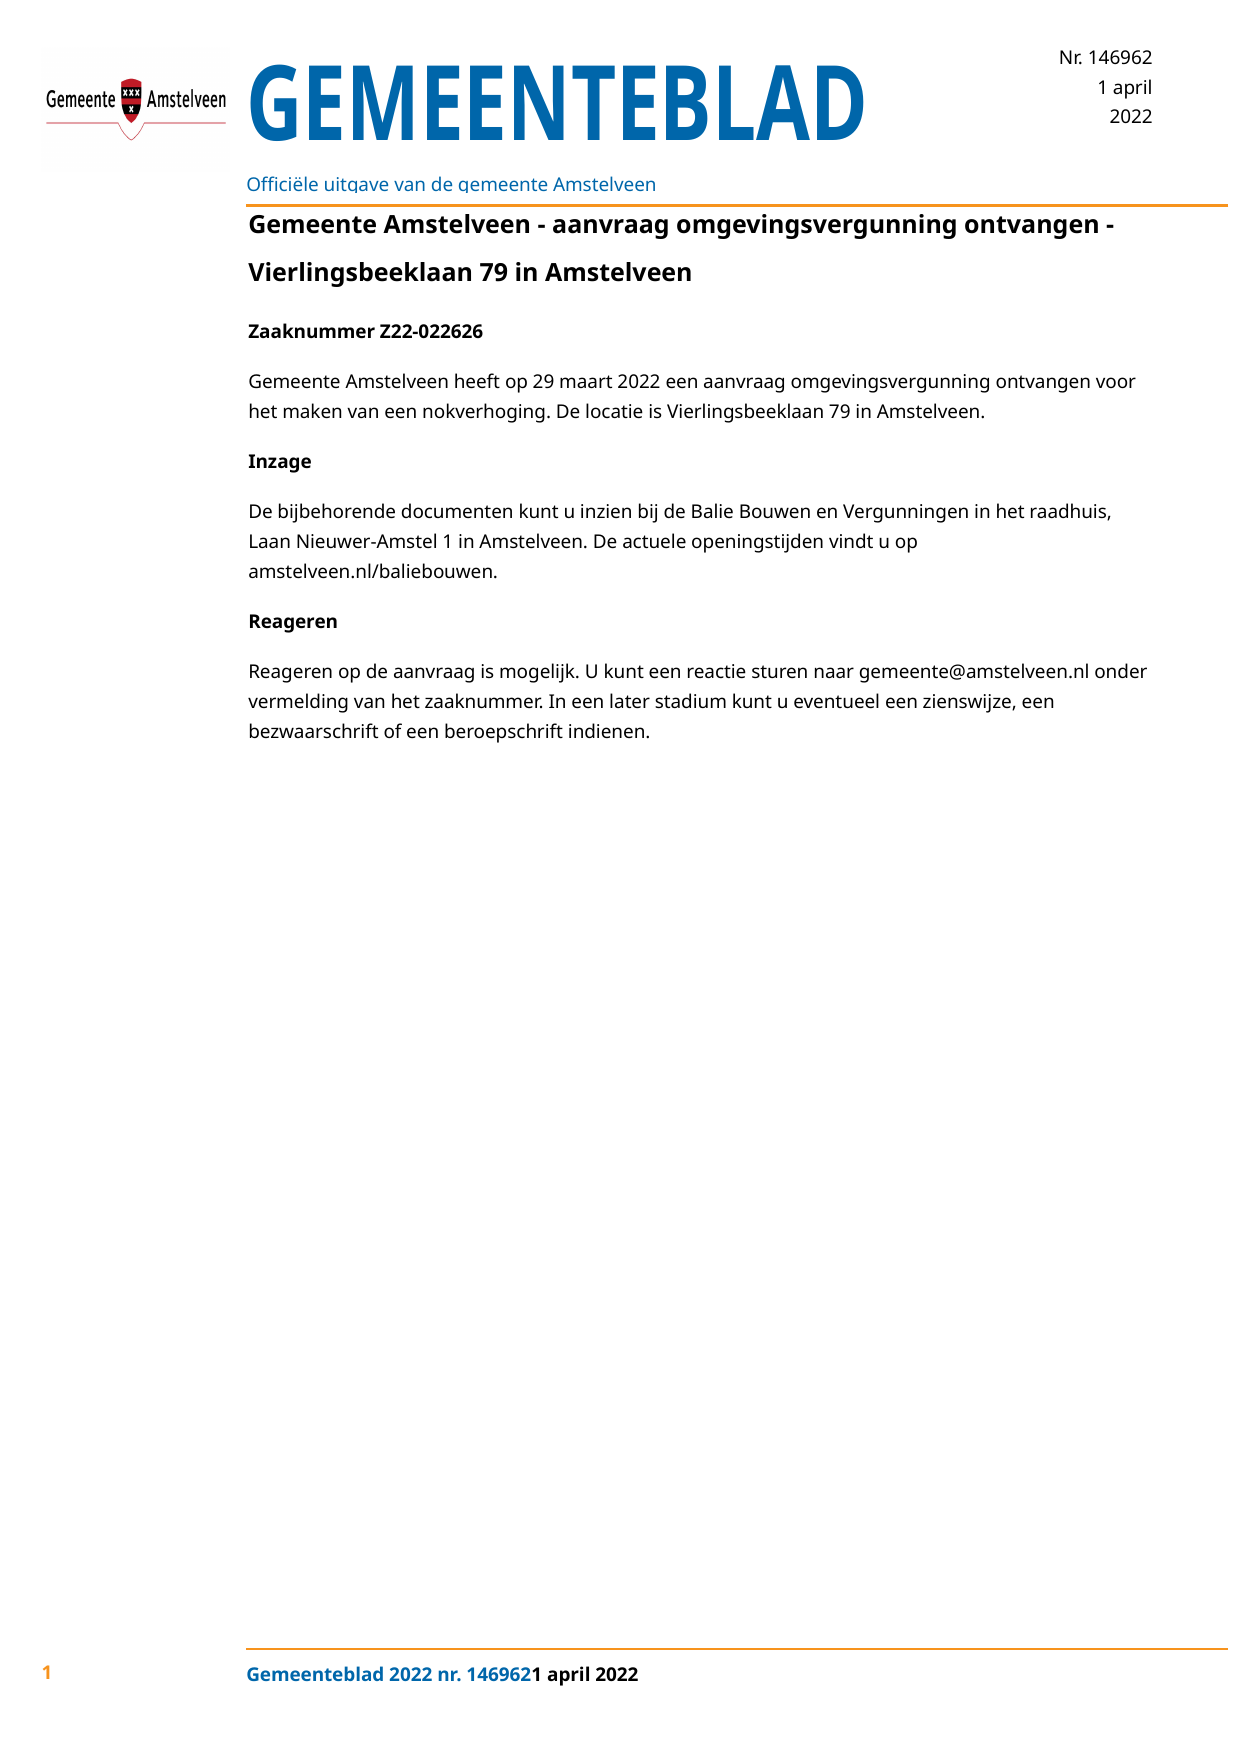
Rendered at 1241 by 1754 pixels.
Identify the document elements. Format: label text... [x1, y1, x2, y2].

text Reageren [248, 608, 1152, 634]
text Reageren op de aanvraag is mogelijk. U kunt een reactie sturen naar gemeente@amstelveen.nl onder vermelding van het zaaknummer. In een later stadium kunt u eventueel een zienswijze, een bezwaarschrift of een beroepschrift indienen. [248, 659, 1152, 744]
text Gemeente Amstelveen - aanvraag omgevingsvergunning ontvangen - Vierlingsbeeklaan 79 in Amstelveen [248, 207, 1152, 288]
text De bijbehorende documenten kunt u inzien bij de Balie Bouwen en Vergunningen in het raadhuis, Laan Nieuwer-Amstel 1 in Amstelveen. De actuele openingstijden vindt u op amstelveen.nl/baliebouwen. [248, 499, 1152, 584]
text Zaaknummer Z22-022626 [248, 318, 1152, 344]
text Inzage [248, 448, 1152, 474]
text Gemeente Amstelveen heeft op 29 maart 2022 een aanvraag omgevingsvergunning ontvangen voor het maken van een nokverhoging. De locatie is Vierlingsbeeklaan 79 in Amstelveen. [248, 368, 1152, 424]
picture [41, 47, 231, 172]
